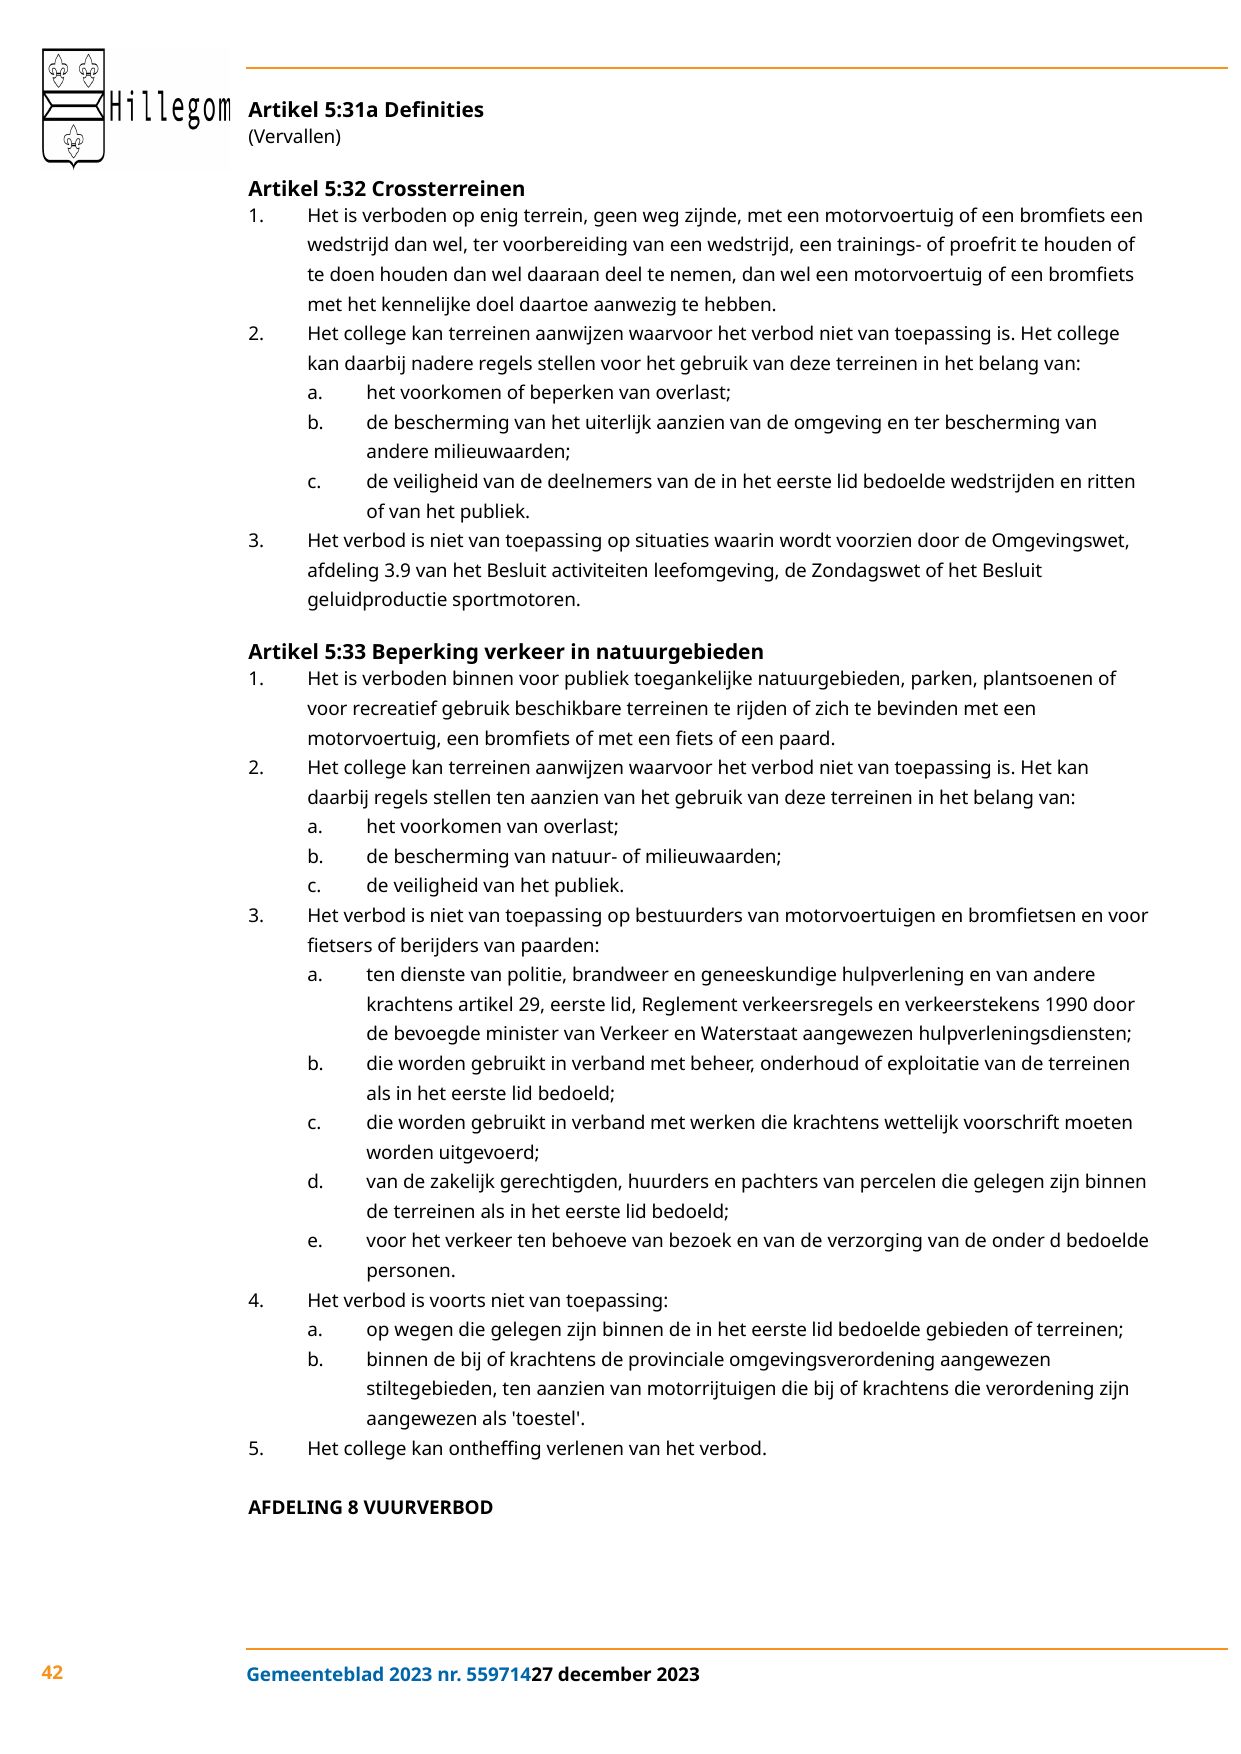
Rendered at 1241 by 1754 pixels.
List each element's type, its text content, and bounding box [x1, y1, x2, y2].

list ten dienste van politie, brandweer en geneeskundige hulpverlening en van andere krachtens artikel 29, eerste lid, Reglement verkeersregels en verkeerstekens 1990 door de bevoegde minister van Verkeer en Waterstaat aangewezen hulpverleningsdiensten; [307, 961, 1152, 1046]
list Het is verboden binnen voor publiek toegankelijke natuurgebieden, parken, plantsoenen of voor recreatief gebruik beschikbare terreinen te rijden of zich te bevinden met een motorvoertuig, een bromfiets of met een fiets of een paard. [248, 666, 1152, 750]
text (Vervallen) [248, 123, 1152, 149]
list binnen de bij of krachtens de provinciale omgevingsverordening aangewezen stiltegebieden, ten aanzien van motorrijtuigen die bij of krachtens die verordening zijn aangewezen als 'toestel'. [307, 1346, 1152, 1431]
list Het verbod is niet van toepassing op bestuurders van motorvoertuigen en bromfietsen en voor fietsers of berijders van paarden: [248, 902, 1152, 957]
text Artikel 5:31a Definities [248, 95, 1152, 123]
list het voorkomen van overlast; [307, 813, 1152, 839]
list Het college kan ontheffing verlenen van het verbod. [248, 1435, 1152, 1460]
list de bescherming van het uiterlijk aanzien van de omgeving en ter bescherming van andere milieuwaarden; [307, 409, 1152, 464]
list die worden gebruikt in verband met werken die krachtens wettelijk voorschrift moeten worden uitgevoerd; [307, 1109, 1152, 1164]
list het voorkomen of beperken van overlast; [307, 379, 1152, 405]
list op wegen die gelegen zijn binnen de in het eerste lid bedoelde gebieden of terreinen; [307, 1316, 1152, 1342]
list Het verbod is niet van toepassing op situaties waarin wordt voorzien door de Omgevingswet, afdeling 3.9 van het Besluit activiteiten leefomgeving, de Zondagswet of het Besluit geluidproductie sportmotoren. [248, 527, 1152, 612]
picture [41, 47, 231, 172]
list voor het verkeer ten behoeve van bezoek en van de verzorging van de onder d bedoelde personen. [307, 1228, 1152, 1283]
list de veiligheid van het publiek. [307, 873, 1152, 898]
list die worden gebruikt in verband met beheer, onderhoud of exploitatie van de terreinen als in het eerste lid bedoeld; [307, 1050, 1152, 1105]
text Artikel 5:32 Crossterreinen [248, 174, 1152, 202]
text AFDELING 8 VUURVERBOD [248, 1494, 1152, 1519]
list de veiligheid van de deelnemers van de in het eerste lid bedoelde wedstrijden en ritten of van het publiek. [307, 468, 1152, 524]
list Het verbod is voorts niet van toepassing: [248, 1287, 1152, 1312]
list de bescherming van natuur- of milieuwaarden; [307, 843, 1152, 869]
list Het college kan terreinen aanwijzen waarvoor het verbod niet van toepassing is. Het kan daarbij regels stellen ten aanzien van het gebruik van deze terreinen in het belang van: [248, 754, 1152, 809]
list van de zakelijk gerechtigden, huurders en pachters van percelen die gelegen zijn binnen de terreinen als in het eerste lid bedoeld; [307, 1168, 1152, 1224]
list Het is verboden op enig terrein, geen weg zijnde, met een motorvoertuig of een bromfiets een wedstrijd dan wel, ter voorbereiding van een wedstrijd, een trainings- of proefrit te houden of te doen houden dan wel daaraan deel te nemen, dan wel een motorvoertuig of een bromfiets met het kennelijke doel daartoe aanwezig te hebben. [248, 202, 1152, 317]
text Artikel 5:33 Beperking verkeer in natuurgebieden [248, 637, 1152, 666]
list Het college kan terreinen aanwijzen waarvoor het verbod niet van toepassing is. Het college kan daarbij nadere regels stellen voor het gebruik van deze terreinen in het belang van: [248, 320, 1152, 376]
